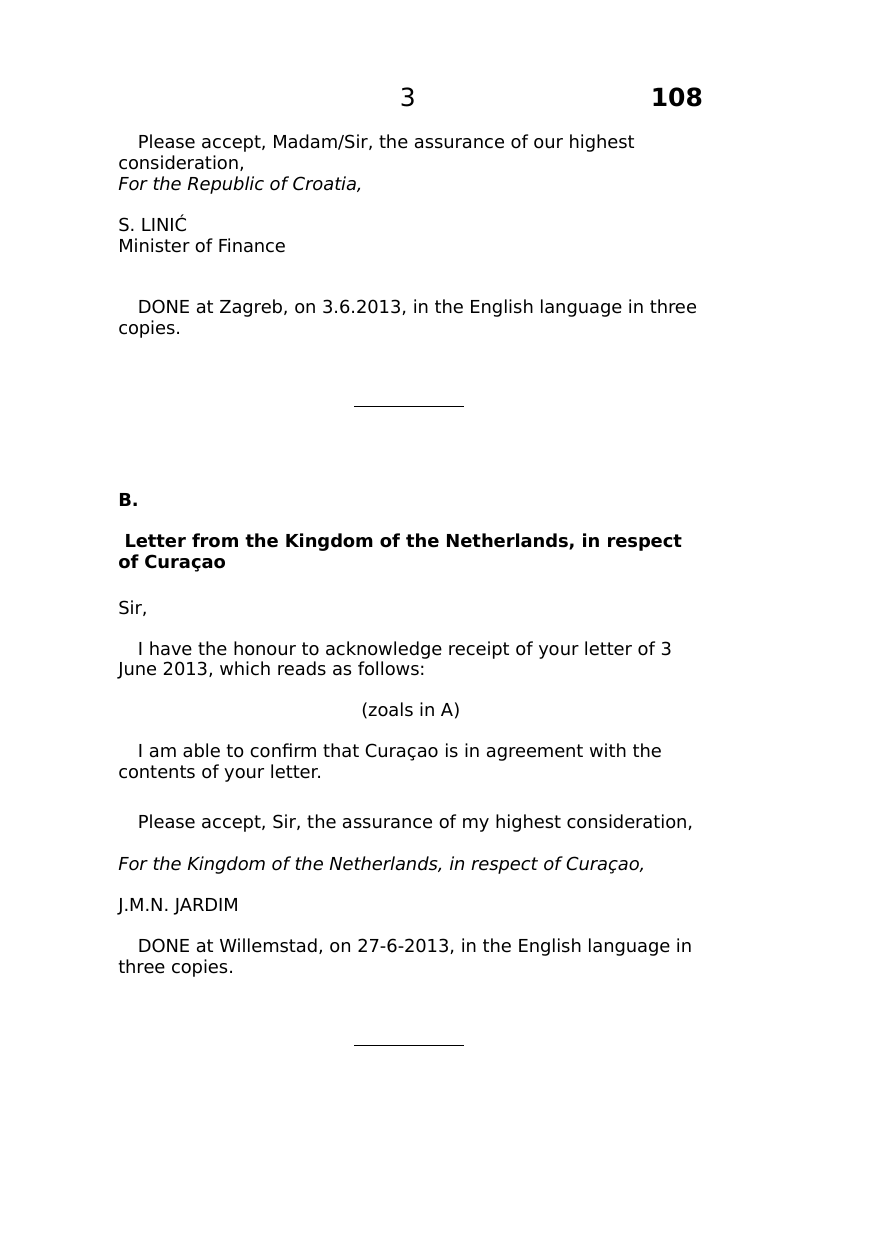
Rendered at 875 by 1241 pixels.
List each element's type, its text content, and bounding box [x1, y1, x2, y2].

text Please accept, Madam/Sir, the assurance of our highest consideration, [118, 132, 703, 173]
text Please accept, Sir, the assurance of my highest consideration, [118, 812, 703, 833]
text I am able to confirm that Curaçao is in agreement with the contents of your letter. [118, 741, 703, 782]
text Minister of Finance [118, 236, 703, 277]
text J.M.N. JARDIM [118, 895, 703, 916]
text S. LINIĆ [118, 215, 703, 236]
text I have the honour to acknowledge receipt of your letter of 3 June 2013, which reads as follows: [118, 638, 703, 680]
text For the Republic of Croatia, [118, 173, 703, 215]
text DONE at Willemstad, on 27-6-2013, in the English language in three copies. [118, 936, 703, 977]
subtitle B. Letter from the Kingdom of the Netherlands, in respect of Curaçao [118, 490, 703, 573]
text Sir, [118, 598, 703, 618]
text DONE at Zagreb, on 3.6.2013, in the English language in three copies. [118, 297, 703, 338]
text (zoals in A) [118, 700, 703, 721]
text For the Kingdom of the Netherlands, in respect of Curaçao, [118, 854, 703, 895]
